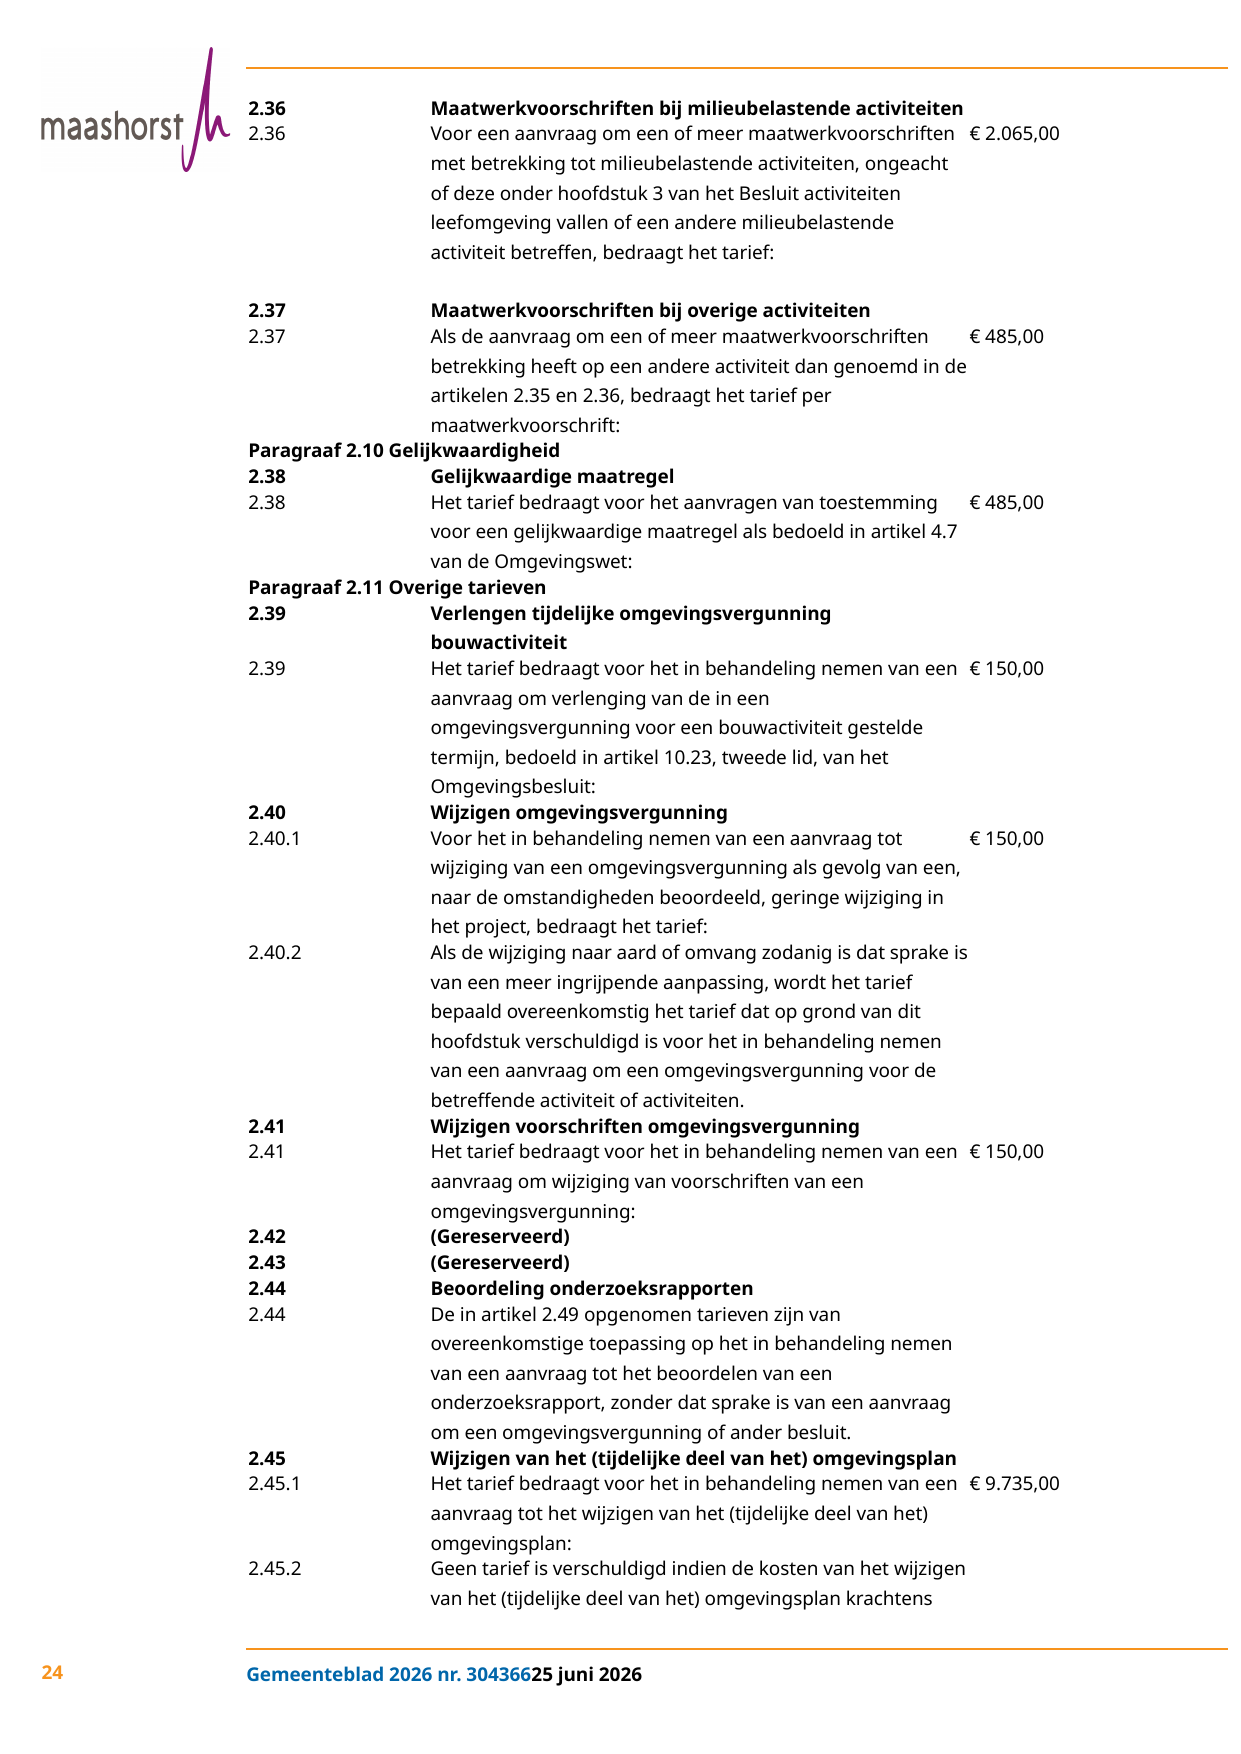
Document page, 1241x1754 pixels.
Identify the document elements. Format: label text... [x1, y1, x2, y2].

table_cell 2.37 [248, 323, 430, 438]
table_cell Het tarief bedraagt voor het in behandeling nemen van een aanvraag tot het wijzigen van het (tijdelijke deel van het) omgevingsplan: [430, 1471, 969, 1556]
table_cell [969, 1249, 1152, 1275]
table_cell De in artikel 2.49 opgenomen tarieven zijn van overeenkomstige toepassing op het in behandeling nemen van een aanvraag tot het beoordelen van een onderzoeksrapport, zonder dat sprake is van een aanvraag om een omgevingsvergunning of ander besluit. [430, 1301, 969, 1445]
table_cell € 150,00 [969, 825, 1152, 939]
table_cell [969, 464, 1152, 489]
table_cell € 9.735,00 [969, 1471, 1152, 1556]
table_cell 2.44 [248, 1275, 430, 1301]
table_cell € 150,00 [969, 655, 1152, 799]
table_cell 2.40.2 [248, 939, 430, 1113]
table_cell Het tarief bedraagt voor het in behandeling nemen van een aanvraag om wijziging van voorschriften van een omgevingsvergunning: [430, 1139, 969, 1224]
table_cell 2.36 [248, 95, 430, 121]
table_cell Wijzigen van het (tijdelijke deel van het) omgevingsplan [430, 1445, 969, 1471]
table_cell [969, 1445, 1152, 1471]
table_header 2.37 [248, 298, 430, 323]
table_cell Beoordeling onderzoeksrapporten [430, 1275, 969, 1301]
table_cell [969, 1275, 1152, 1301]
table_cell Voor het in behandeling nemen van een aanvraag tot wijziging van een omgevingsvergunning als gevolg van een, naar de omstandigheden beoordeeld, geringe wijziging in het project, bedraagt het tarief: [430, 825, 969, 939]
table_cell 2.43 [248, 1249, 430, 1275]
table_cell 2.38 [248, 464, 430, 489]
table_cell [969, 1301, 1152, 1445]
table_cell Het tarief bedraagt voor het in behandeling nemen van een aanvraag om verlenging van de in een omgevingsvergunning voor een bouwactiviteit gestelde termijn, bedoeld in artikel 10.23, tweede lid, van het Omgevingsbesluit: [430, 655, 969, 799]
table_cell [969, 600, 1152, 655]
table_cell [969, 95, 1152, 121]
picture [41, 47, 231, 172]
table_cell [969, 1224, 1152, 1249]
table_cell € 150,00 [969, 1139, 1152, 1224]
table_cell 2.36 [248, 121, 430, 264]
table_cell (Gereserveerd) [430, 1249, 969, 1275]
table_cell Paragraaf 2.11 Overige tarieven [248, 574, 1152, 600]
table_cell 2.41 [248, 1139, 430, 1224]
table_cell [969, 1556, 1152, 1611]
table_cell Geen tarief is verschuldigd indien de kosten van het wijzigen van het (tijdelijke deel van het) omgevingsplan krachtens [430, 1556, 969, 1611]
table_cell Maatwerkvoorschriften bij milieubelastende activiteiten [430, 95, 969, 121]
table_cell 2.38 [248, 489, 430, 574]
table_cell € 2.065,00 [969, 121, 1152, 264]
table_cell 2.45.2 [248, 1556, 430, 1611]
table_cell 2.42 [248, 1224, 430, 1249]
table_cell Wijzigen voorschriften omgevingsvergunning [430, 1113, 969, 1139]
table_cell € 485,00 [969, 489, 1152, 574]
table_cell [969, 1113, 1152, 1139]
table_cell Als de wijziging naar aard of omvang zodanig is dat sprake is van een meer ingrijpende aanpassing, wordt het tarief bepaald overeenkomstig het tarief dat op grond van dit hoofdstuk verschuldigd is voor het in behandeling nemen van een aanvraag om een omgevingsvergunning voor de betreffende activiteit of activiteiten. [430, 939, 969, 1113]
table_cell Verlengen tijdelijke omgevingsvergunning bouwactiviteit [430, 600, 969, 655]
table_cell 2.40.1 [248, 825, 430, 939]
table_cell 2.39 [248, 600, 430, 655]
table_cell 2.41 [248, 1113, 430, 1139]
table_cell € 485,00 [969, 323, 1152, 438]
table_header Maatwerkvoorschriften bij overige activiteiten [430, 298, 969, 323]
table_cell Wijzigen omgevingsvergunning [430, 799, 969, 825]
table_cell 2.39 [248, 655, 430, 799]
table_cell Gelijkwaardige maatregel [430, 464, 969, 489]
table_cell 2.45.1 [248, 1471, 430, 1556]
table_cell [969, 939, 1152, 1113]
table_header [969, 298, 1152, 323]
table_cell Voor een aanvraag om een of meer maatwerkvoorschriften met betrekking tot milieubelastende activiteiten, ongeacht of deze onder hoofdstuk 3 van het Besluit activiteiten leefomgeving vallen of een andere milieubelastende activiteit betreffen, bedraagt het tarief: [430, 121, 969, 264]
table_cell Het tarief bedraagt voor het aanvragen van toestemming voor een gelijkwaardige maatregel als bedoeld in artikel 4.7 van de Omgevingswet: [430, 489, 969, 574]
table_cell Paragraaf 2.10 Gelijkwaardigheid [248, 438, 1152, 463]
table_cell (Gereserveerd) [430, 1224, 969, 1249]
table_cell [969, 799, 1152, 825]
table_cell Als de aanvraag om een of meer maatwerkvoorschriften betrekking heeft op een andere activiteit dan genoemd in de artikelen 2.35 en 2.36, bedraagt het tarief per maatwerkvoorschrift: [430, 323, 969, 438]
table_cell 2.40 [248, 799, 430, 825]
table_cell 2.45 [248, 1445, 430, 1471]
table_cell 2.44 [248, 1301, 430, 1445]
